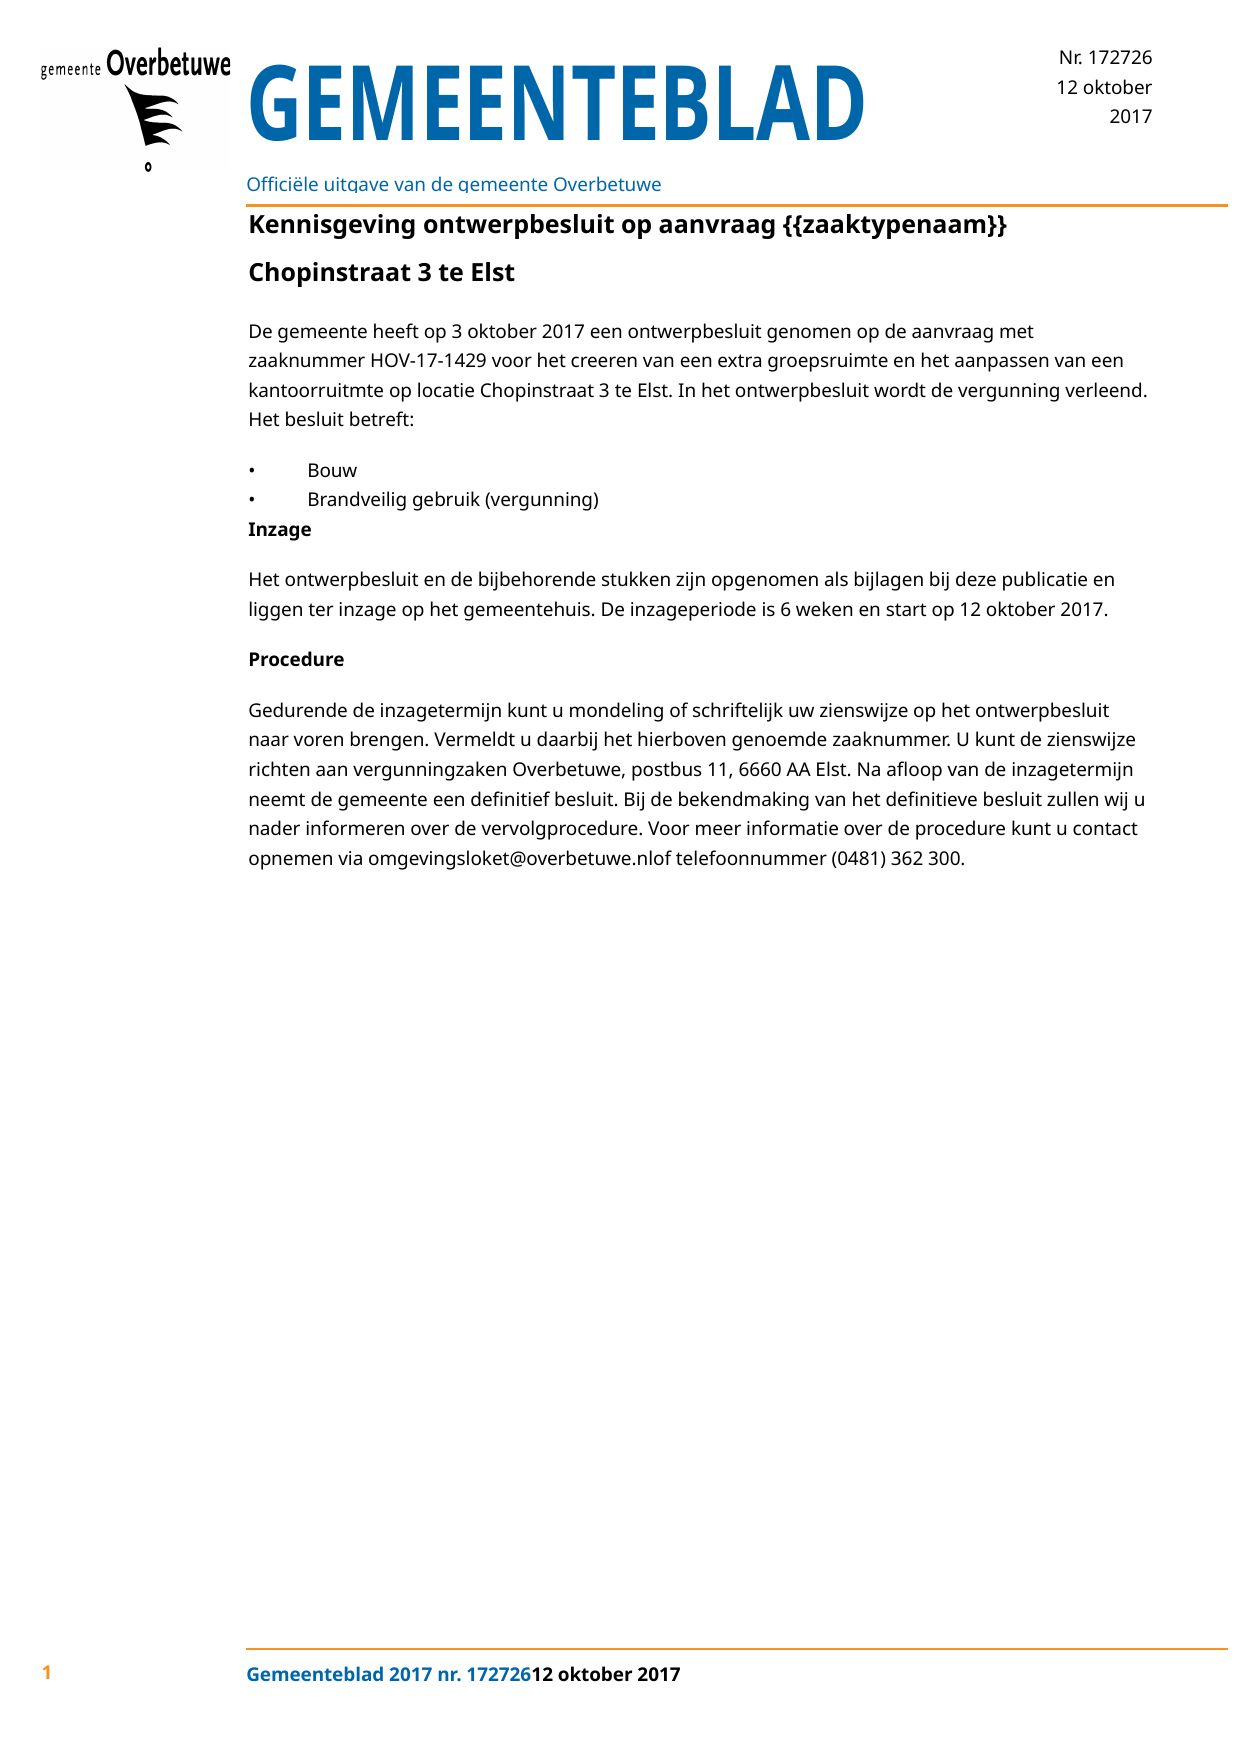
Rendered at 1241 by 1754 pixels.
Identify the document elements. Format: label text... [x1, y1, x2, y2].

text Kennisgeving ontwerpbesluit op aanvraag {{zaaktypenaam}} Chopinstraat 3 te Elst [248, 207, 1152, 288]
picture [41, 47, 231, 172]
text De gemeente heeft op 3 oktober 2017 een ontwerpbesluit genomen op de aanvraag met zaaknummer HOV-17-1429 voor het creeren van een extra groepsruimte en het aanpassen van een kantoorruitmte op locatie Chopinstraat 3 te Elst. In het ontwerpbesluit wordt de vergunning verleend. Het besluit betreft: [248, 318, 1152, 432]
text Inzage [248, 516, 1152, 542]
text Gedurende de inzagetermijn kunt u mondeling of schriftelijk uw zienswijze op het ontwerpbesluit naar voren brengen. Vermeldt u daarbij het hierboven genoemde zaaknummer. U kunt de zienswijze richten aan vergunningzaken Overbetuwe, postbus 11, 6660 AA Elst. Na afloop van de inzagetermijn neemt de gemeente een definitief besluit. Bij de bekendmaking van het definitieve besluit zullen wij u nader informeren over de vervolgprocedure. Voor meer informatie over de procedure kunt u contact opnemen via omgevingsloket@overbetuwe.nlof telefoonnummer (0481) 362 300. [248, 697, 1152, 871]
list Bouw [248, 457, 1152, 483]
text Procedure [248, 647, 1152, 672]
text Het ontwerpbesluit en de bijbehorende stukken zijn opgenomen als bijlagen bij deze publicatie en liggen ter inzage op het gemeentehuis. De inzageperiode is 6 weken en start op 12 oktober 2017. [248, 567, 1152, 622]
list Brandveilig gebruik (vergunning) [248, 487, 1152, 512]
